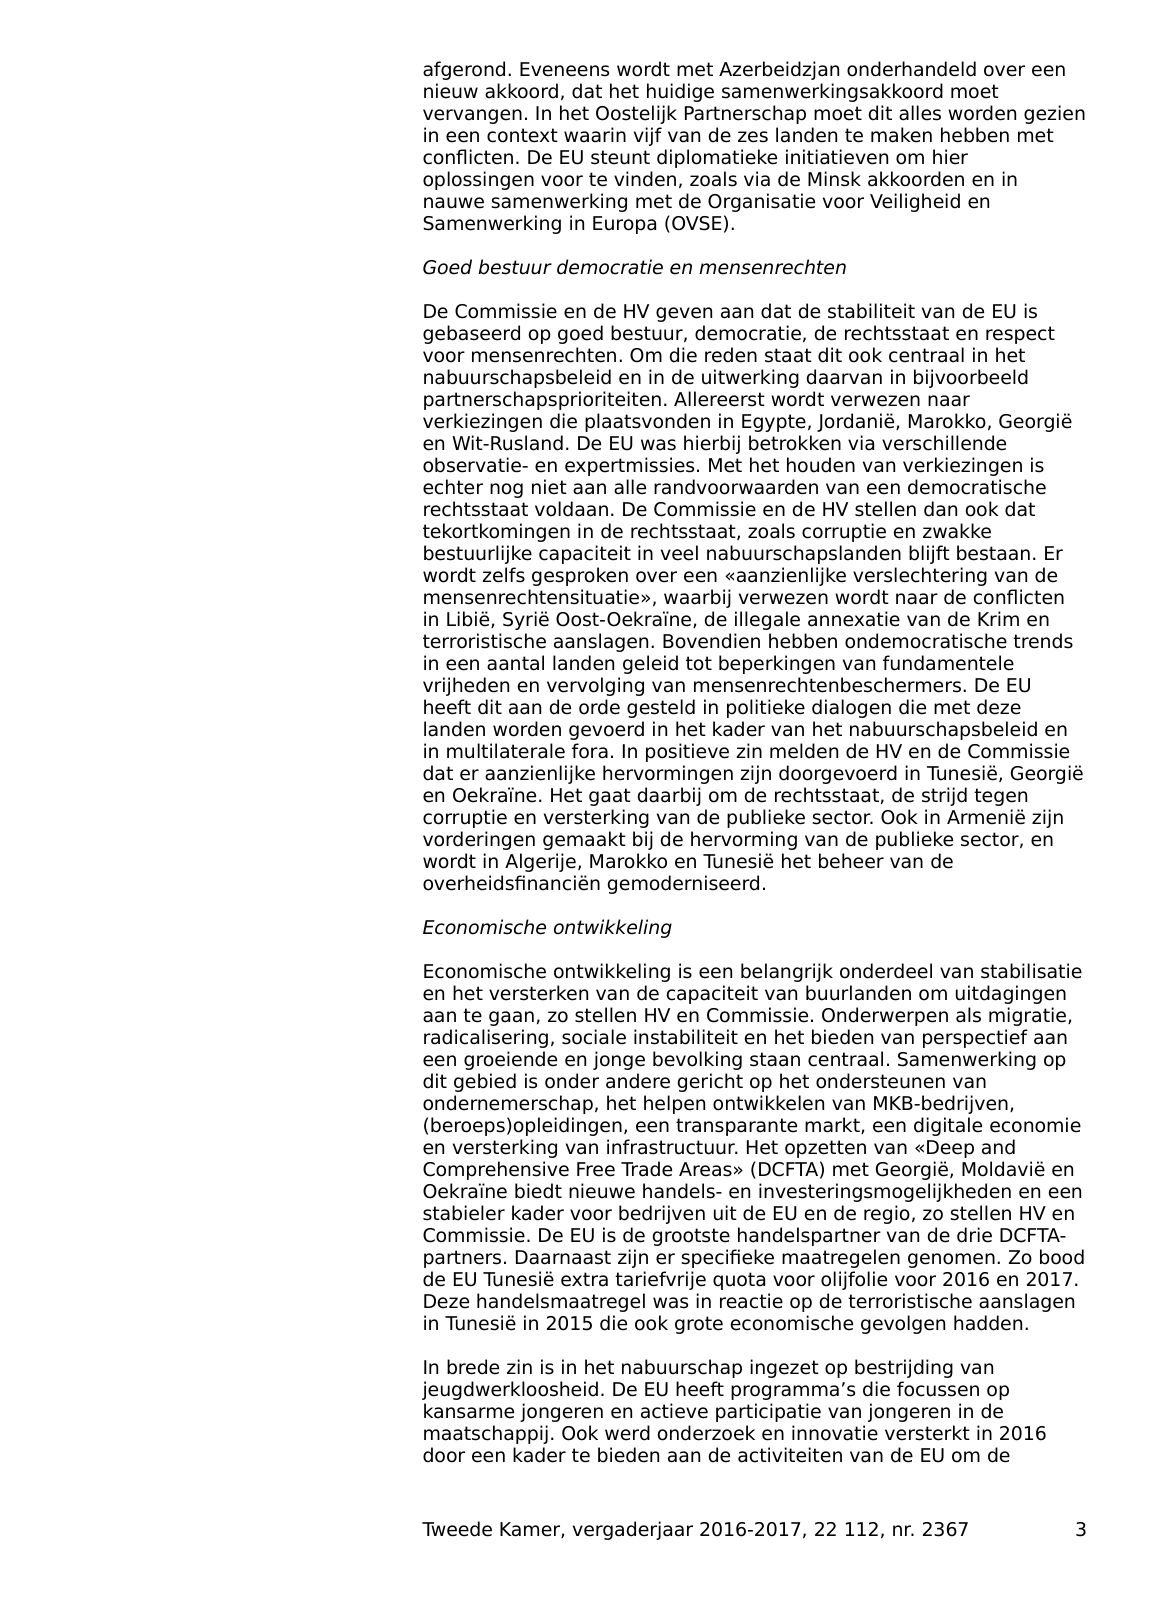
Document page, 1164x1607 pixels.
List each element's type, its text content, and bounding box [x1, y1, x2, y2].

text Economische ontwikkeling is een belangrijk onderdeel van stabilisatie en het versterken van de capaciteit van buurlanden om uitdagingen aan te gaan, zo stellen HV en Commissie. Onderwerpen als migratie, radicalisering, sociale instabiliteit en het bieden van perspectief aan een groeiende en jonge bevolking staan centraal. Samenwerking op dit gebied is onder andere gericht op het ondersteunen van ondernemerschap, het helpen ontwikkelen van MKB-bedrijven, (beroeps)opleidingen, een transparante markt, een digitale economie en versterking van infrastructuur. Het opzetten van «Deep and Comprehensive Free Trade Areas» (DCFTA) met Georgië, Moldavië en Oekraïne biedt nieuwe handels- en investeringsmogelijkheden en een stabieler kader voor bedrijven uit de EU en de regio, zo stellen HV en Commissie. De EU is de grootste handelspartner van de drie DCFTA-partners. Daarnaast zijn er specifieke maatregelen genomen. Zo bood de EU Tunesië extra tariefvrije quota voor olijfolie voor 2016 en 2017. Deze handelsmaatregel was in reactie op de terroristische aanslagen in Tunesië in 2015 die ook grote economische gevolgen hadden. [422, 961, 1087, 1335]
subtitle Economische ontwikkeling [422, 917, 1087, 939]
text In brede zin is in het nabuurschap ingezet op bestrijding van jeugdwerkloosheid. De EU heeft programma’s die focussen op kansarme jongeren en actieve participatie van jongeren in de maatschappij. Ook werd onderzoek en innovatie versterkt in 2016 door een kader te bieden aan de activiteiten van de EU om de [422, 1357, 1087, 1467]
subtitle Goed bestuur democratie en mensenrechten [422, 257, 1087, 279]
text afgerond. Eveneens wordt met Azerbeidzjan onderhandeld over een nieuw akkoord, dat het huidige samenwerkingsakkoord moet vervangen. In het Oostelijk Partnerschap moet dit alles worden gezien in een context waarin vijf van de zes landen te maken hebben met conflicten. De EU steunt diplomatieke initiatieven om hier oplossingen voor te vinden, zoals via de Minsk akkoorden en in nauwe samenwerking met de Organisatie voor Veiligheid en Samenwerking in Europa (OVSE). [422, 59, 1087, 235]
text De Commissie en de HV geven aan dat de stabiliteit van de EU is gebaseerd op goed bestuur, democratie, de rechtsstaat en respect voor mensenrechten. Om die reden staat dit ook centraal in het nabuurschapsbeleid en in de uitwerking daarvan in bijvoorbeeld partnerschapsprioriteiten. Allereerst wordt verwezen naar verkiezingen die plaatsvonden in Egypte, Jordanië, Marokko, Georgië en Wit-Rusland. De EU was hierbij betrokken via verschillende observatie- en expertmissies. Met het houden van verkiezingen is echter nog niet aan alle randvoorwaarden van een democratische rechtsstaat voldaan. De Commissie en de HV stellen dan ook dat tekortkomingen in de rechtsstaat, zoals corruptie en zwakke bestuurlijke capaciteit in veel nabuurschapslanden blijft bestaan. Er wordt zelfs gesproken over een «aanzienlijke verslechtering van de mensenrechtensituatie», waarbij verwezen wordt naar de conflicten in Libië, Syrië Oost-Oekraïne, de illegale annexatie van de Krim en terroristische aanslagen. Bovendien hebben ondemocratische trends in een aantal landen geleid tot beperkingen van fundamentele vrijheden en vervolging van mensenrechtenbeschermers. De EU heeft dit aan de orde gesteld in politieke dialogen die met deze landen worden gevoerd in het kader van het nabuurschapsbeleid en in multilaterale fora. In positieve zin melden de HV en de Commissie dat er aanzienlijke hervormingen zijn doorgevoerd in Tunesië, Georgië en Oekraïne. Het gaat daarbij om de rechtsstaat, de strijd tegen corruptie en versterking van de publieke sector. Ook in Armenië zijn vorderingen gemaakt bij de hervorming van de publieke sector, en wordt in Algerije, Marokko en Tunesië het beheer van de overheidsfinanciën gemoderniseerd. [422, 301, 1087, 895]
